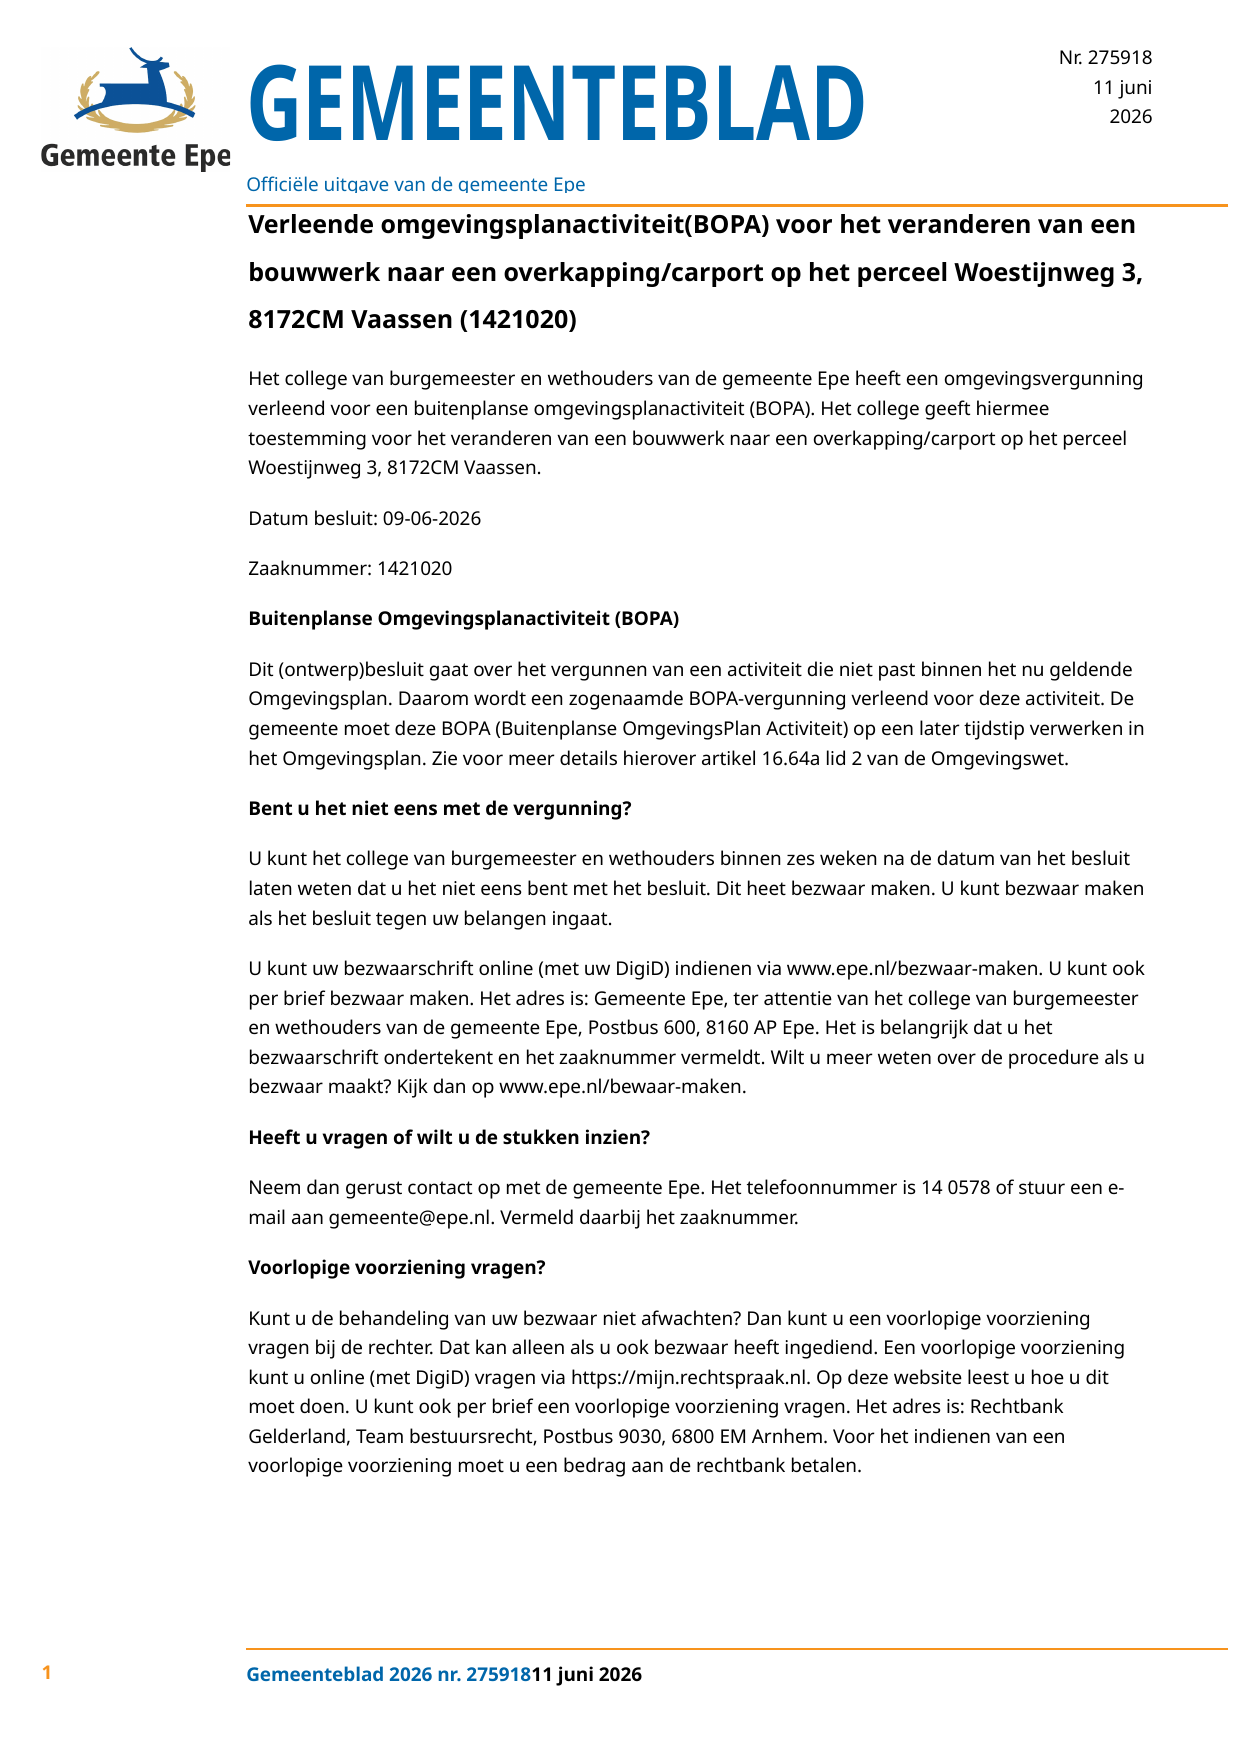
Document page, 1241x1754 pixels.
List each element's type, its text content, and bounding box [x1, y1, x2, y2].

text Het college van burgemeester en wethouders van de gemeente Epe heeft een omgevingsvergunning verleend voor een buitenplanse omgevingsplanactiviteit (BOPA). Het college geeft hiermee toestemming voor het veranderen van een bouwwerk naar een overkapping/carport op het perceel Woestijnweg 3, 8172CM Vaassen. [248, 366, 1152, 480]
text Kunt u de behandeling van uw bezwaar niet afwachten? Dan kunt u een voorlopige voorziening vragen bij de rechter. Dat kan alleen als u ook bezwaar heeft ingediend. Een voorlopige voorziening kunt u online (met DigiD) vragen via https://mijn.rechtspraak.nl. Op deze website leest u hoe u dit moet doen. U kunt ook per brief een voorlopige voorziening vragen. Het adres is: Rechtbank Gelderland, Team bestuursrecht, Postbus 9030, 6800 EM Arnhem. Voor het indienen van een voorlopige voorziening moet u een bedrag aan de rechtbank betalen. [248, 1305, 1152, 1478]
text Voorlopige voorziening vragen? [248, 1254, 1152, 1280]
text Verleende omgevingsplanactiviteit(BOPA) voor het veranderen van een bouwwerk naar een overkapping/carport op het perceel Woestijnweg 3, 8172CM Vaassen (1421020) [248, 207, 1152, 336]
text U kunt het college van burgemeester en wethouders binnen zes weken na de datum van het besluit laten weten dat u het niet eens bent met het besluit. Dit heet bezwaar maken. U kunt bezwaar maken als het besluit tegen uw belangen ingaat. [248, 846, 1152, 930]
text Neem dan gerust contact op met de gemeente Epe. Het telefoonnummer is 14 0578 of stuur een e-mail aan gemeente@epe.nl. Vermeld daarbij het zaaknummer. [248, 1174, 1152, 1229]
picture [41, 47, 231, 172]
text Buitenplanse Omgevingsplanactiviteit (BOPA) [248, 606, 1152, 631]
text Datum besluit: 09-06-2026 [248, 505, 1152, 530]
text Bent u het niet eens met de vergunning? [248, 795, 1152, 821]
text U kunt uw bezwaarschrift online (met uw DigiD) indienen via www.epe.nl/bezwaar-maken. U kunt ook per brief bezwaar maken. Het adres is: Gemeente Epe, ter attentie van het college van burgemeester en wethouders van de gemeente Epe, Postbus 600, 8160 AP Epe. Het is belangrijk dat u het bezwaarschrift ondertekent en het zaaknummer vermeldt. Wilt u meer weten over de procedure als u bezwaar maakt? Kijk dan op www.epe.nl/bewaar-maken. [248, 955, 1152, 1099]
text Heeft u vragen of wilt u de stukken inzien? [248, 1124, 1152, 1149]
text Zaaknummer: 1421020 [248, 555, 1152, 581]
text Dit (ontwerp)besluit gaat over het vergunnen van een activiteit die niet past binnen het nu geldende Omgevingsplan. Daarom wordt een zogenaamde BOPA-vergunning verleend voor deze activiteit. De gemeente moet deze BOPA (Buitenplanse OmgevingsPlan Activiteit) op een later tijdstip verwerken in het Omgevingsplan. Zie voor meer details hierover artikel 16.64a lid 2 van de Omgevingswet. [248, 656, 1152, 770]
